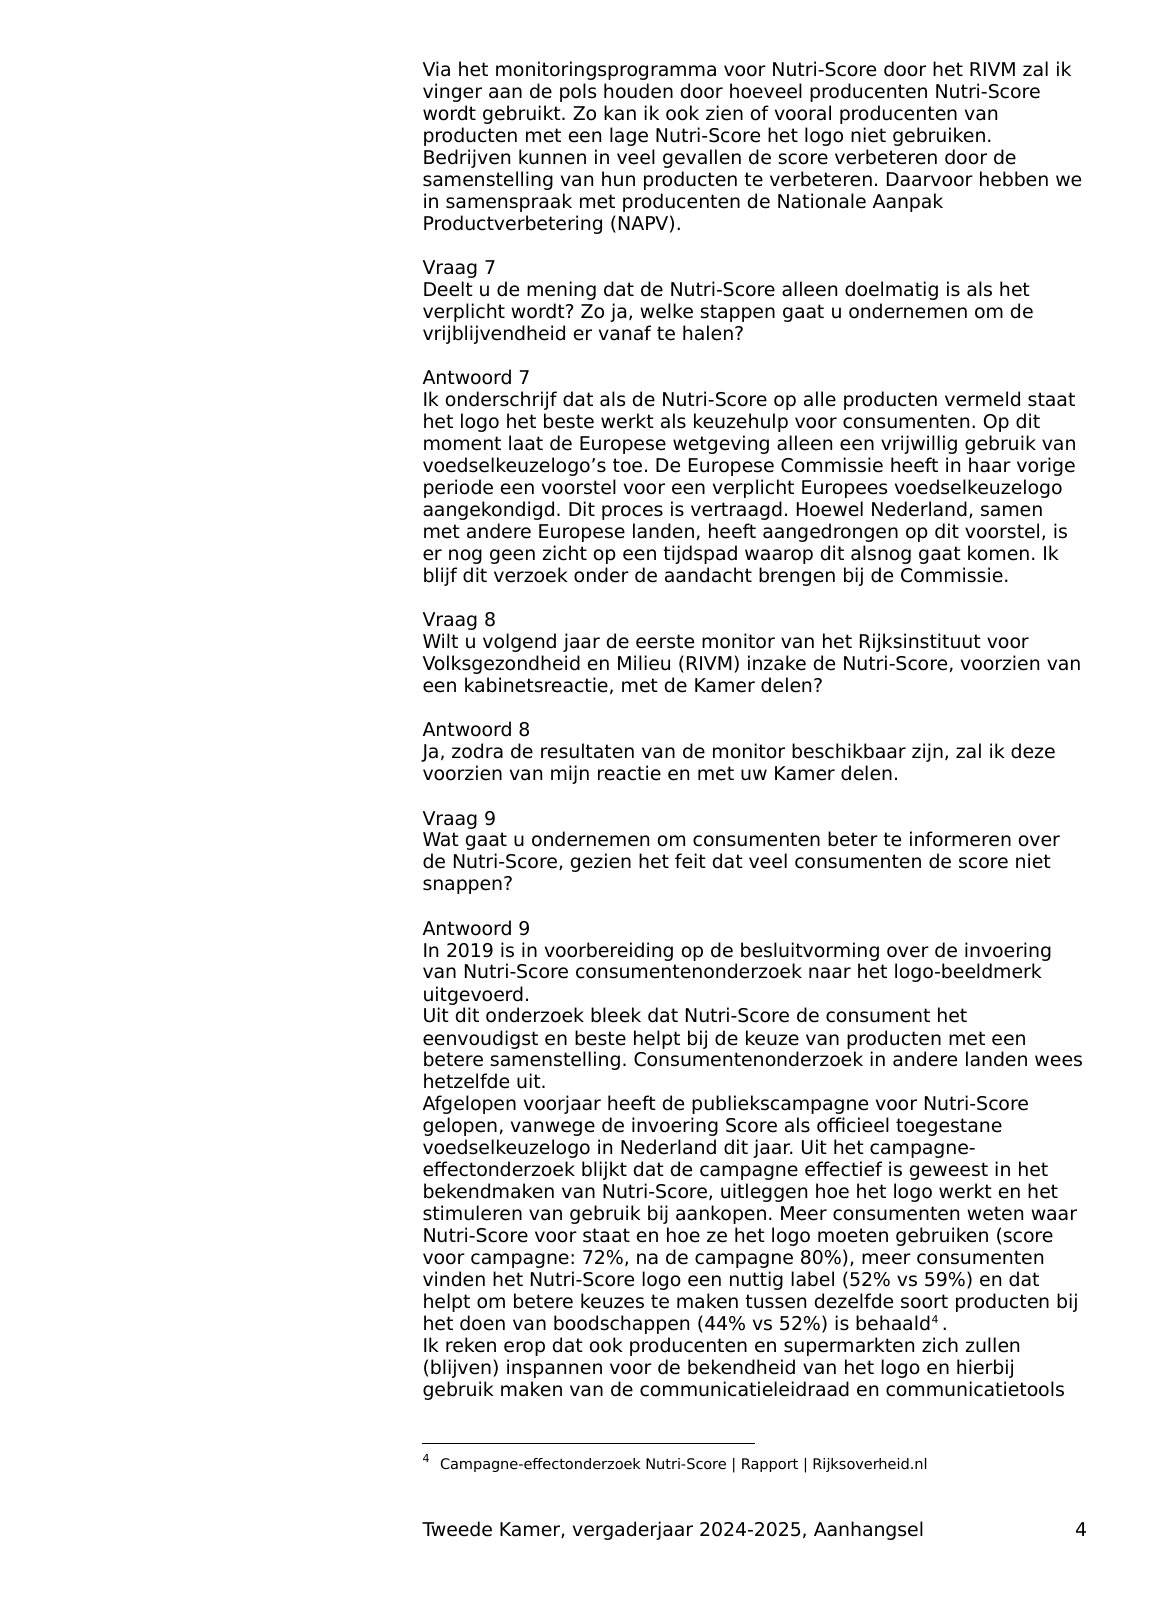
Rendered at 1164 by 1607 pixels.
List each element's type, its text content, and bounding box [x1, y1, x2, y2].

text Ja, zodra de resultaten van de monitor beschikbaar zijn, zal ik deze voorzien van mijn reactie en met uw Kamer delen. [422, 741, 1087, 785]
text Bedrijven kunnen in veel gevallen de score verbeteren door de samenstelling van hun producten te verbeteren. Daarvoor hebben we in samenspraak met producenten de Nationale Aanpak Productverbetering (NAPV). [422, 147, 1087, 235]
text Via het monitoringsprogramma voor Nutri-Score door het RIVM zal ik vinger aan de pols houden door hoeveel producenten Nutri-Score wordt gebruikt. Zo kan ik ook zien of vooral producenten van producten met een lage Nutri-Score het logo niet gebruiken. [422, 59, 1087, 147]
text Campagne-effectonderzoek Nutri-Score | Rapport | Rijksoverheid.nl [422, 1452, 1087, 1474]
text Wat gaat u ondernemen om consumenten beter te informeren over de Nutri-Score, gezien het feit dat veel consumenten de score niet snappen? [422, 829, 1087, 895]
text Wilt u volgend jaar de eerste monitor van het Rijksinstituut voor Volksgezondheid en Milieu (RIVM) inzake de Nutri-Score, voorzien van een kabinetsreactie, met de Kamer delen? [422, 631, 1087, 697]
text Afgelopen voorjaar heeft de publiekscampagne voor Nutri-Score gelopen, vanwege de invoering Score als officieel toegestane voedselkeuzelogo in Nederland dit jaar. Uit het campagne-effectonderzoek blijkt dat de campagne effectief is geweest in het bekendmaken van Nutri-Score, uitleggen hoe het logo werkt en het stimuleren van gebruik bij aankopen. Meer consumenten weten waar Nutri-Score voor staat en hoe ze het logo moeten gebruiken (score voor campagne: 72%, na de campagne 80%), meer consumenten vinden het Nutri-Score logo een nuttig label (52% vs 59%) en dat helpt om betere keuzes te maken tussen dezelfde soort producten bij het doen van boodschappen (44% vs 52%) is behaald. [422, 1093, 1087, 1335]
text Ik reken erop dat ook producenten en supermarkten zich zullen (blijven) inspannen voor de bekendheid van het logo en hierbij gebruik maken van de communicatieleidraad en communicatietools [422, 1335, 1087, 1401]
text Vraag 8 [422, 609, 1087, 631]
text Antwoord 8 [422, 719, 1087, 741]
text In 2019 is in voorbereiding op de besluitvorming over de invoering van Nutri-Score consumentenonderzoek naar het logo-beeldmerk uitgevoerd. [422, 939, 1087, 1005]
text Vraag 7 [422, 257, 1087, 279]
text Antwoord 9 [422, 917, 1087, 939]
text Uit dit onderzoek bleek dat Nutri-Score de consument het eenvoudigst en beste helpt bij de keuze van producten met een betere samenstelling. Consumentenonderzoek in andere landen wees hetzelfde uit. [422, 1005, 1087, 1093]
text Ik onderschrijf dat als de Nutri-Score op alle producten vermeld staat het logo het beste werkt als keuzehulp voor consumenten. Op dit moment laat de Europese wetgeving alleen een vrijwillig gebruik van voedselkeuzelogo’s toe. De Europese Commissie heeft in haar vorige periode een voorstel voor een verplicht Europees voedselkeuzelogo aangekondigd. Dit proces is vertraagd. Hoewel Nederland, samen met andere Europese landen, heeft aangedrongen op dit voorstel, is er nog geen zicht op een tijdspad waarop dit alsnog gaat komen. Ik blijf dit verzoek onder de aandacht brengen bij de Commissie. [422, 389, 1087, 587]
text Deelt u de mening dat de Nutri-Score alleen doelmatig is als het verplicht wordt? Zo ja, welke stappen gaat u ondernemen om de vrijblijvendheid er vanaf te halen? [422, 279, 1087, 345]
text Vraag 9 [422, 807, 1087, 829]
text Antwoord 7 [422, 367, 1087, 389]
